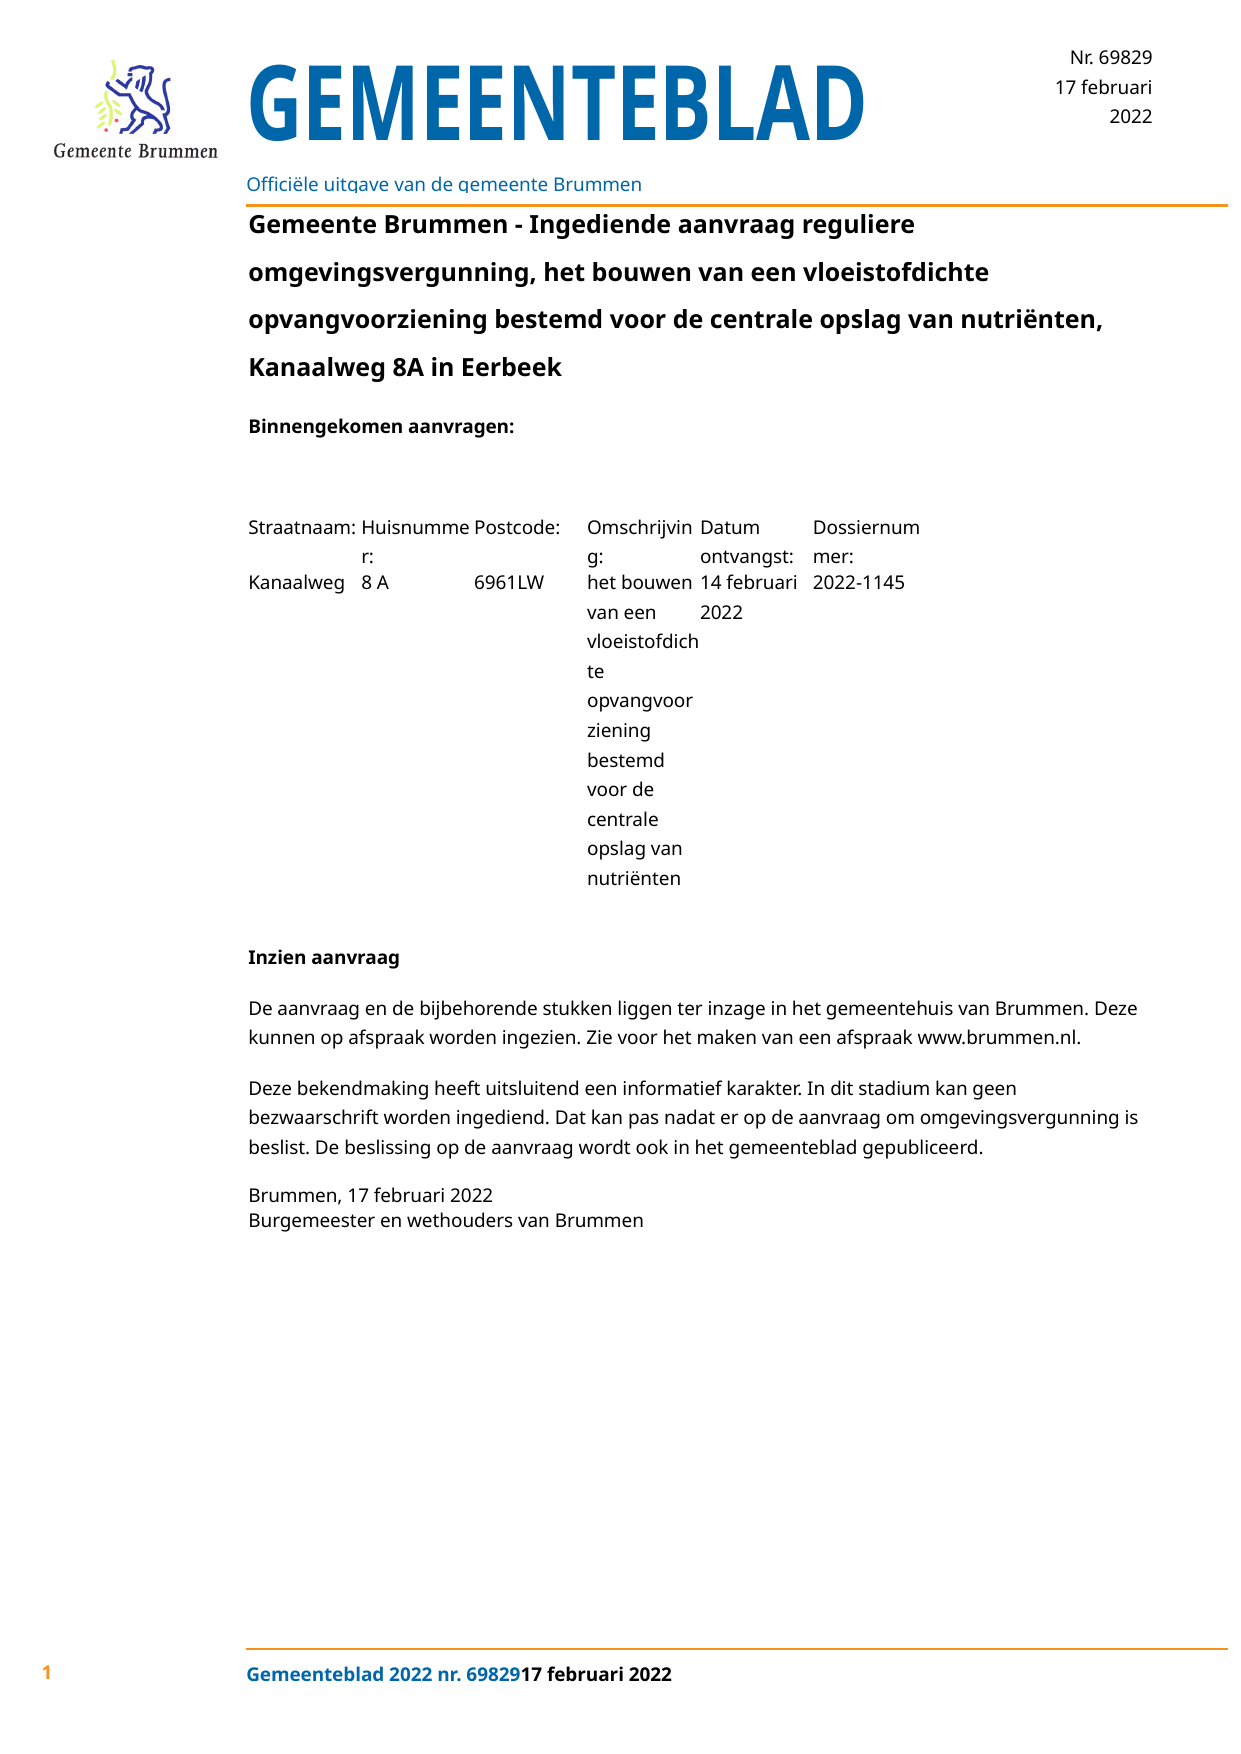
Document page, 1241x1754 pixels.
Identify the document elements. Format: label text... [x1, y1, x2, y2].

table_header Omschrijving: [587, 514, 700, 569]
table_header Straatnaam: [248, 514, 361, 569]
text Deze bekendmaking heeft uitsluitend een informatief karakter. In dit stadium kan geen bezwaarschrift worden ingediend. Dat kan pas nadat er op de aanvraag om omgevingsvergunning is beslist. De beslissing op de aanvraag wordt ook in het gemeenteblad gepubliceerd. [248, 1075, 1152, 1160]
table_cell [1039, 569, 1152, 891]
text Inzien aanvraag [248, 944, 1152, 970]
text Binnengekomen aanvragen: [248, 413, 1152, 439]
text Burgemeester en wethouders van Brummen [248, 1208, 1152, 1233]
table_header [1039, 514, 1152, 569]
table_cell 14 februari 2022 [700, 569, 813, 891]
table_cell 2022-1145 [813, 569, 926, 891]
table_cell 6961LW [474, 569, 587, 891]
table_cell 8 A [361, 569, 474, 891]
text De aanvraag en de bijbehorende stukken liggen ter inzage in het gemeentehuis van Brummen. Deze kunnen op afspraak worden ingezien. Zie voor het maken van een afspraak www.brummen.nl. [248, 995, 1152, 1050]
table_cell Kanaalweg [248, 569, 361, 891]
table_header Huisnummer: [361, 514, 474, 569]
table_cell [926, 569, 1038, 891]
text Gemeente Brummen - Ingediende aanvraag reguliere omgevingsvergunning, het bouwen van een vloeistofdichte opvangvoorziening bestemd voor de centrale opslag van nutriënten, Kanaalweg 8A in Eerbeek [248, 207, 1152, 384]
table_cell het bouwen van een vloeistofdichte opvangvoorziening bestemd voor de centrale opslag van nutriënten [587, 569, 700, 891]
table_header [926, 514, 1038, 569]
picture [41, 47, 231, 172]
table_header Datum ontvangst: [700, 514, 813, 569]
table_header Dossiernummer: [813, 514, 926, 569]
text Brummen, 17 februari 2022 [248, 1182, 1152, 1208]
table_header Postcode: [474, 514, 587, 569]
